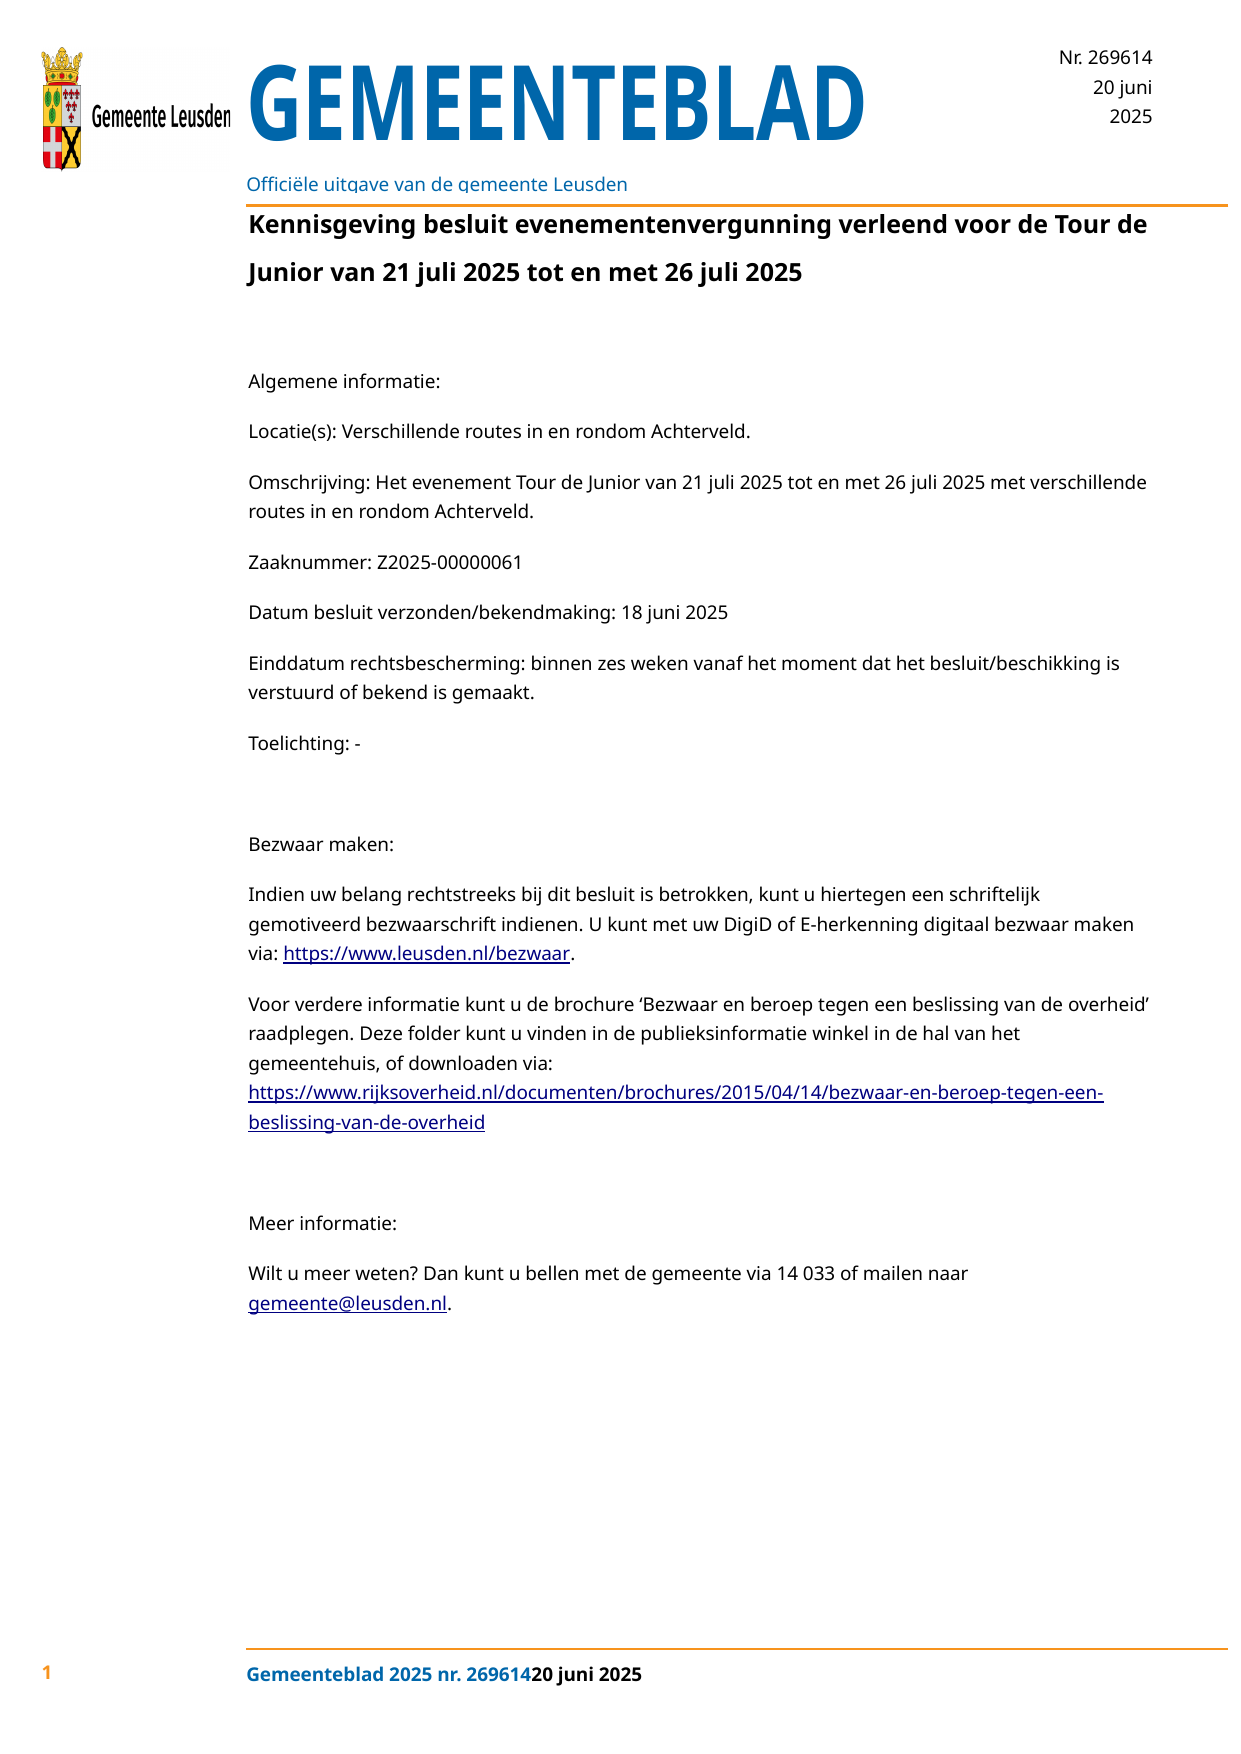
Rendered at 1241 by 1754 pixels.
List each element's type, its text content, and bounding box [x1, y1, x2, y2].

text Locatie(s): Verschillende routes in en rondom Achterveld. [248, 419, 1152, 444]
picture [41, 47, 231, 172]
text Meer informatie: [248, 1210, 1152, 1236]
text Toelichting: - [248, 730, 1152, 756]
text Indien uw belang rechtstreeks bij dit besluit is betrokken, kunt u hiertegen een schriftelijk gemotiveerd bezwaarschrift indienen. U kunt met uw DigiD of E-herkenning digitaal bezwaar maken via: https://www.leusden.nl/bezwaar. [248, 881, 1152, 966]
text Datum besluit verzonden/bekendmaking: 18 juni 2025 [248, 599, 1152, 625]
text Algemene informatie: [248, 368, 1152, 394]
text Wilt u meer weten? Dan kunt u bellen met de gemeente via 14 033 of mailen naar gemeente@leusden.nl. [248, 1260, 1152, 1316]
text Bezwaar maken: [248, 831, 1152, 857]
text Omschrijving: Het evenement Tour de Junior van 21 juli 2025 tot en met 26 juli 2025 met verschillende routes in en rondom Achterveld. [248, 469, 1152, 524]
text Voor verdere informatie kunt u de brochure ‘Bezwaar en beroep tegen een beslissing van de overheid’ raadplegen. Deze folder kunt u vinden in de publieksinformatie winkel in de hal van het gemeentehuis, of downloaden via: https://www.rijksoverheid.nl/documenten/brochures/2015/04/14/bezwaar-en-beroep-tegen-een-beslissing-van-de-overheid [248, 991, 1152, 1135]
text Einddatum rechtsbescherming: binnen zes weken vanaf het moment dat het besluit/beschikking is verstuurd of bekend is gemaakt. [248, 650, 1152, 705]
text Kennisgeving besluit evenementenvergunning verleend voor de Tour de Junior van 21 juli 2025 tot en met 26 juli 2025 [248, 207, 1152, 288]
text Zaaknummer: Z2025-00000061 [248, 549, 1152, 575]
